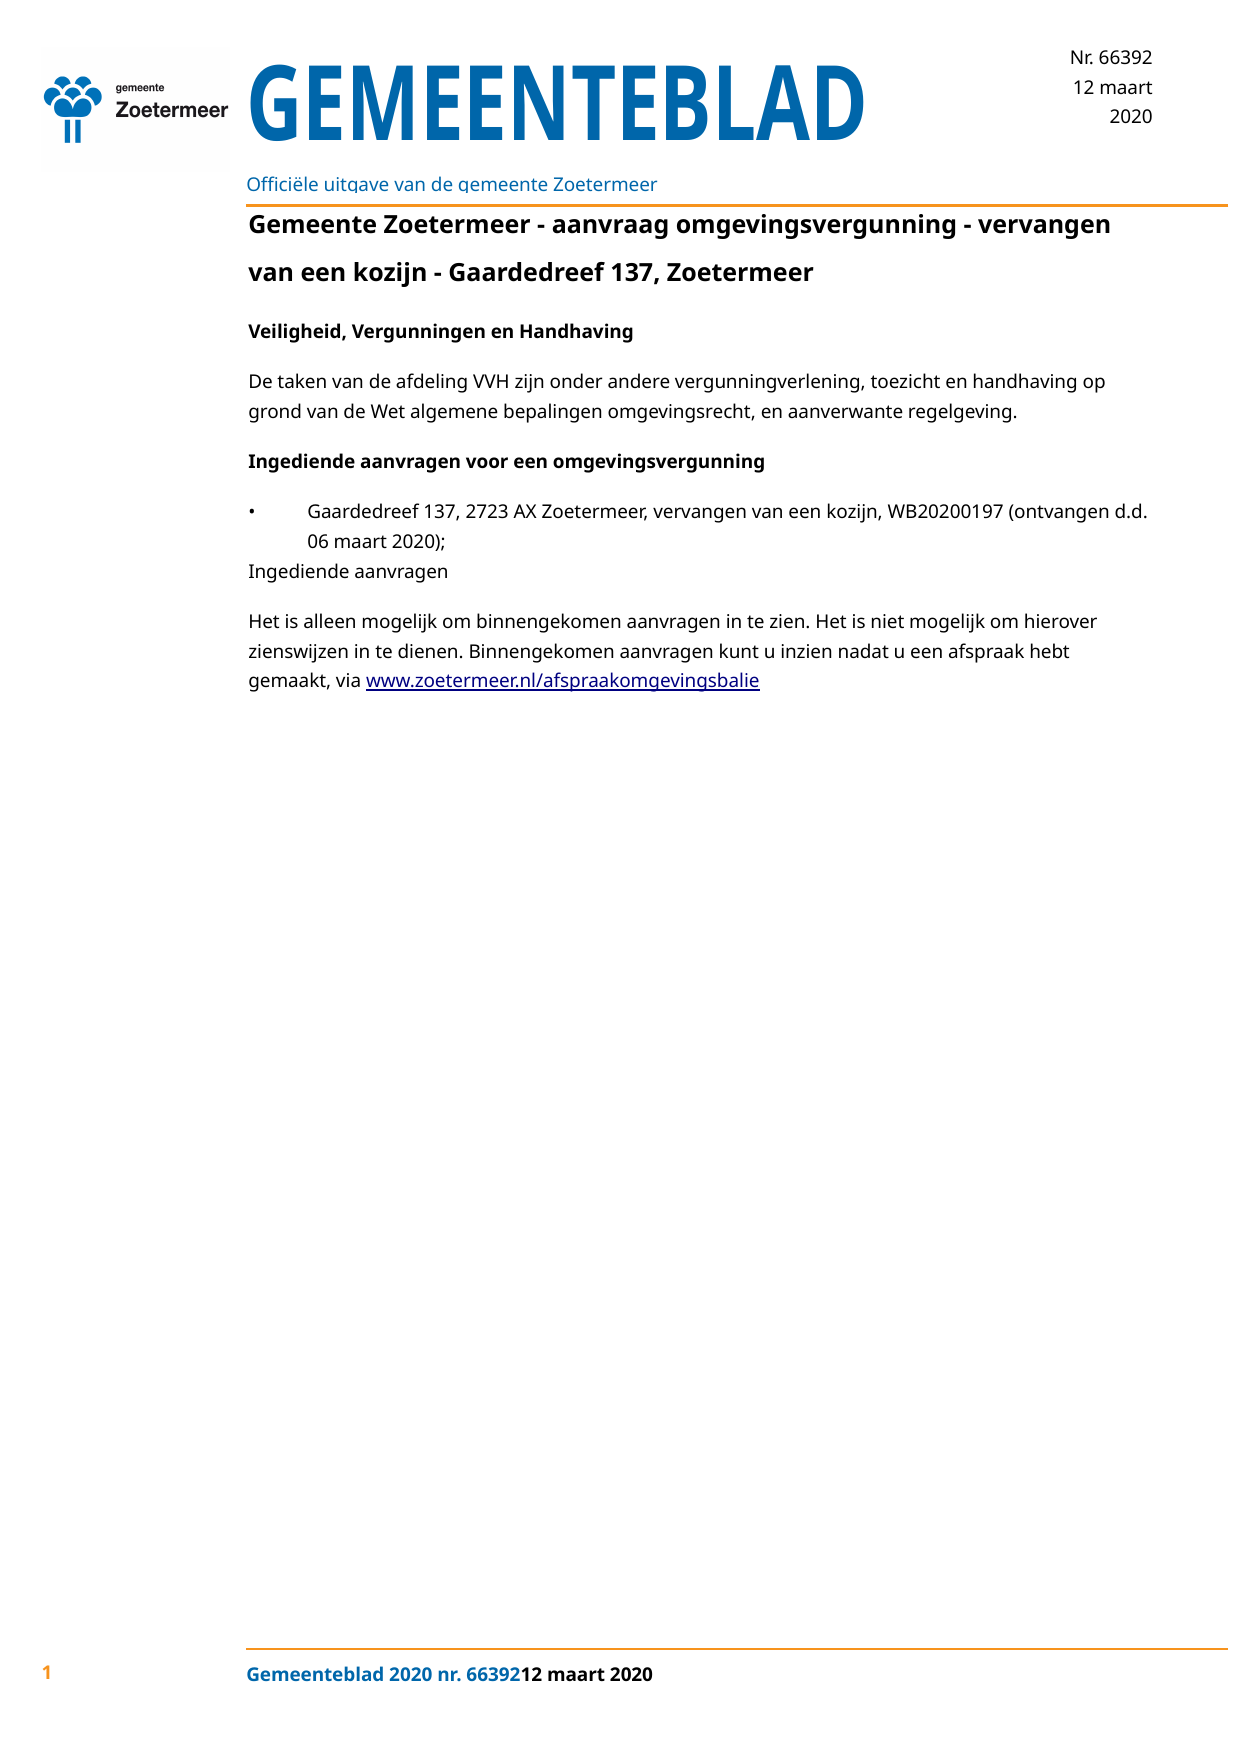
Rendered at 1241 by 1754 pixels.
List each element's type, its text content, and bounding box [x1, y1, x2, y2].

text De taken van de afdeling VVH zijn onder andere vergunningverlening, toezicht en handhaving op grond van de Wet algemene bepalingen omgevingsrecht, en aanverwante regelgeving. [248, 368, 1152, 424]
text Ingediende aanvragen voor een omgevingsvergunning [248, 448, 1152, 474]
list Gaardedreef 137, 2723 AX Zoetermeer, vervangen van een kozijn, WB20200197 (ontvangen d.d. 06 maart 2020); [248, 499, 1152, 554]
text Veiligheid, Vergunningen en Handhaving [248, 318, 1152, 344]
picture [41, 47, 231, 172]
text Ingediende aanvragen [248, 558, 1152, 584]
text Gemeente Zoetermeer - aanvraag omgevingsvergunning - vervangen van een kozijn - Gaardedreef 137, Zoetermeer [248, 207, 1152, 288]
text Het is alleen mogelijk om binnengekomen aanvragen in te zien. Het is niet mogelijk om hierover zienswijzen in te dienen. Binnengekomen aanvragen kunt u inzien nadat u een afspraak hebt gemaakt, via www.zoetermeer.nl/afspraakomgevingsbalie [248, 608, 1152, 693]
